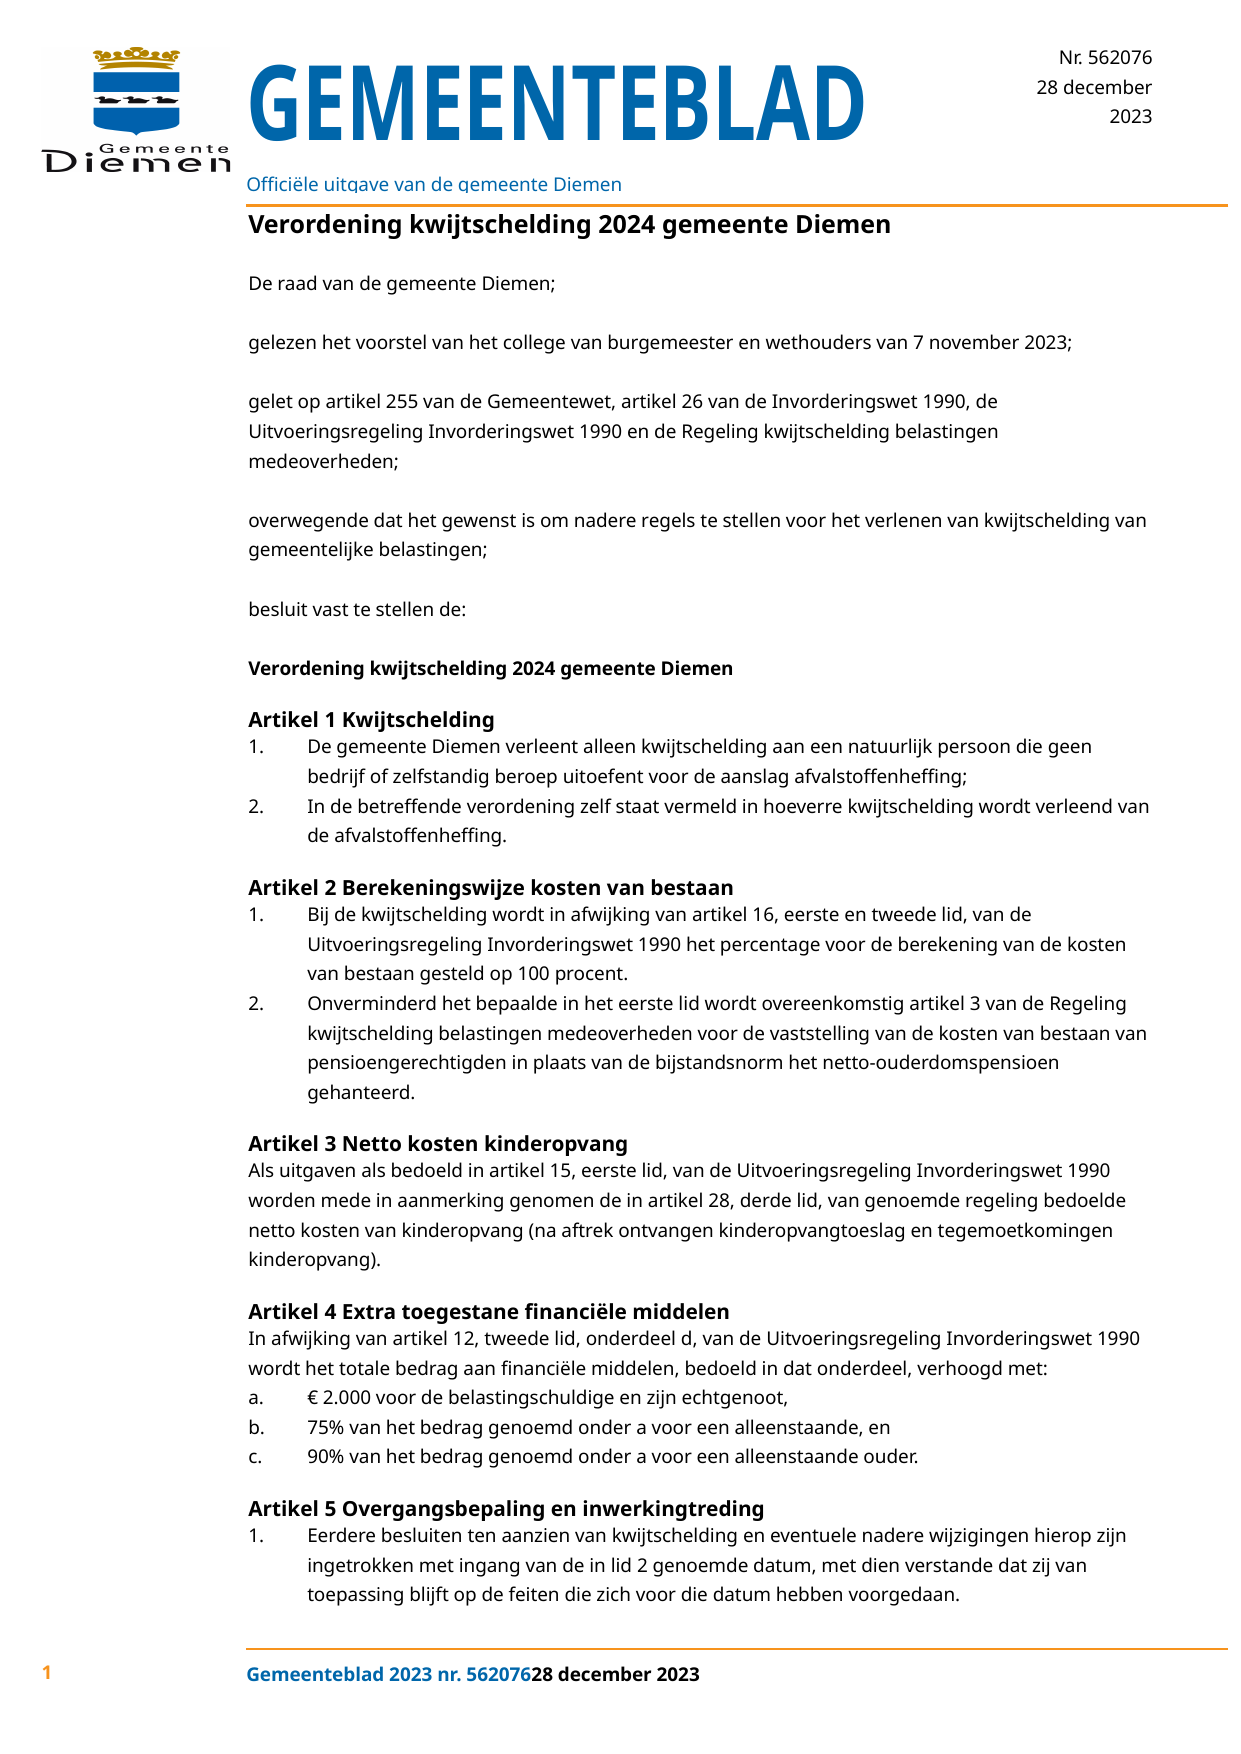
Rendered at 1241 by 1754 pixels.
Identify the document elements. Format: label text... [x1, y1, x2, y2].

list In de betreffende verordening zelf staat vermeld in hoeverre kwijtschelding wordt verleend van de afvalstoffenheffing. [248, 793, 1152, 848]
list € 2.000 voor de belastingschuldige en zijn echtgenoot, [248, 1384, 1152, 1410]
picture [41, 47, 231, 172]
list Eerdere besluiten ten aanzien van kwijtschelding en eventuele nadere wijzigingen hierop zijn ingetrokken met ingang van de in lid 2 genoemde datum, met dien verstande dat zij van toepassing blijft op de feiten die zich voor die datum hebben voorgedaan. [248, 1522, 1152, 1607]
text gelezen het voorstel van het college van burgemeester en wethouders van 7 november 2023; [248, 329, 1152, 355]
list Bij de kwijtschelding wordt in afwijking van artikel 16, eerste en tweede lid, van de Uitvoeringsregeling Invorderingswet 1990 het percentage voor de berekening van de kosten van bestaan gesteld op 100 procent. [248, 901, 1152, 986]
text In afwijking van artikel 12, tweede lid, onderdeel d, van de Uitvoeringsregeling Invorderingswet 1990 wordt het totale bedrag aan financiële middelen, bedoeld in dat onderdeel, verhoogd met: [248, 1325, 1152, 1381]
text Verordening kwijtschelding 2024 gemeente Diemen [248, 207, 1152, 241]
text besluit vast te stellen de: [248, 596, 1152, 621]
text overwegende dat het gewenst is om nadere regels te stellen voor het verlenen van kwijtschelding van gemeentelijke belastingen; [248, 507, 1152, 562]
text De raad van de gemeente Diemen; [248, 270, 1152, 296]
text Als uitgaven als bedoeld in artikel 15, eerste lid, van de Uitvoeringsregeling Invorderingswet 1990 worden mede in aanmerking genomen de in artikel 28, derde lid, van genoemde regeling bedoelde netto kosten van kinderopvang (na aftrek ontvangen kinderopvangtoeslag en tegemoetkomingen kinderopvang). [248, 1158, 1152, 1272]
text Artikel 1 Kwijtschelding [248, 705, 1152, 734]
text Verordening kwijtschelding 2024 gemeente Diemen [248, 655, 1152, 681]
text Artikel 4 Extra toegestane financiële middelen [248, 1297, 1152, 1325]
list 75% van het bedrag genoemd onder a voor een alleenstaande, en [248, 1414, 1152, 1440]
text gelet op artikel 255 van de Gemeentewet, artikel 26 van de Invorderingswet 1990, de Uitvoeringsregeling Invorderingswet 1990 en de Regeling kwijtschelding belastingen medeoverheden; [248, 389, 1152, 473]
list De gemeente Diemen verleent alleen kwijtschelding aan een natuurlijk persoon die geen bedrijf of zelfstandig beroep uitoefent voor de aanslag afvalstoffenheffing; [248, 734, 1152, 789]
text Artikel 3 Netto kosten kinderopvang [248, 1129, 1152, 1158]
list 90% van het bedrag genoemd onder a voor een alleenstaande ouder. [248, 1444, 1152, 1469]
list Onverminderd het bepaalde in het eerste lid wordt overeenkomstig artikel 3 van de Regeling kwijtschelding belastingen medeoverheden voor de vaststelling van de kosten van bestaan van pensioengerechtigden in plaats van de bijstandsnorm het netto-ouderdomspensioen gehanteerd. [248, 990, 1152, 1104]
text Artikel 2 Berekeningswijze kosten van bestaan [248, 873, 1152, 901]
text Artikel 5 Overgangsbepaling en inwerkingtreding [248, 1494, 1152, 1522]
